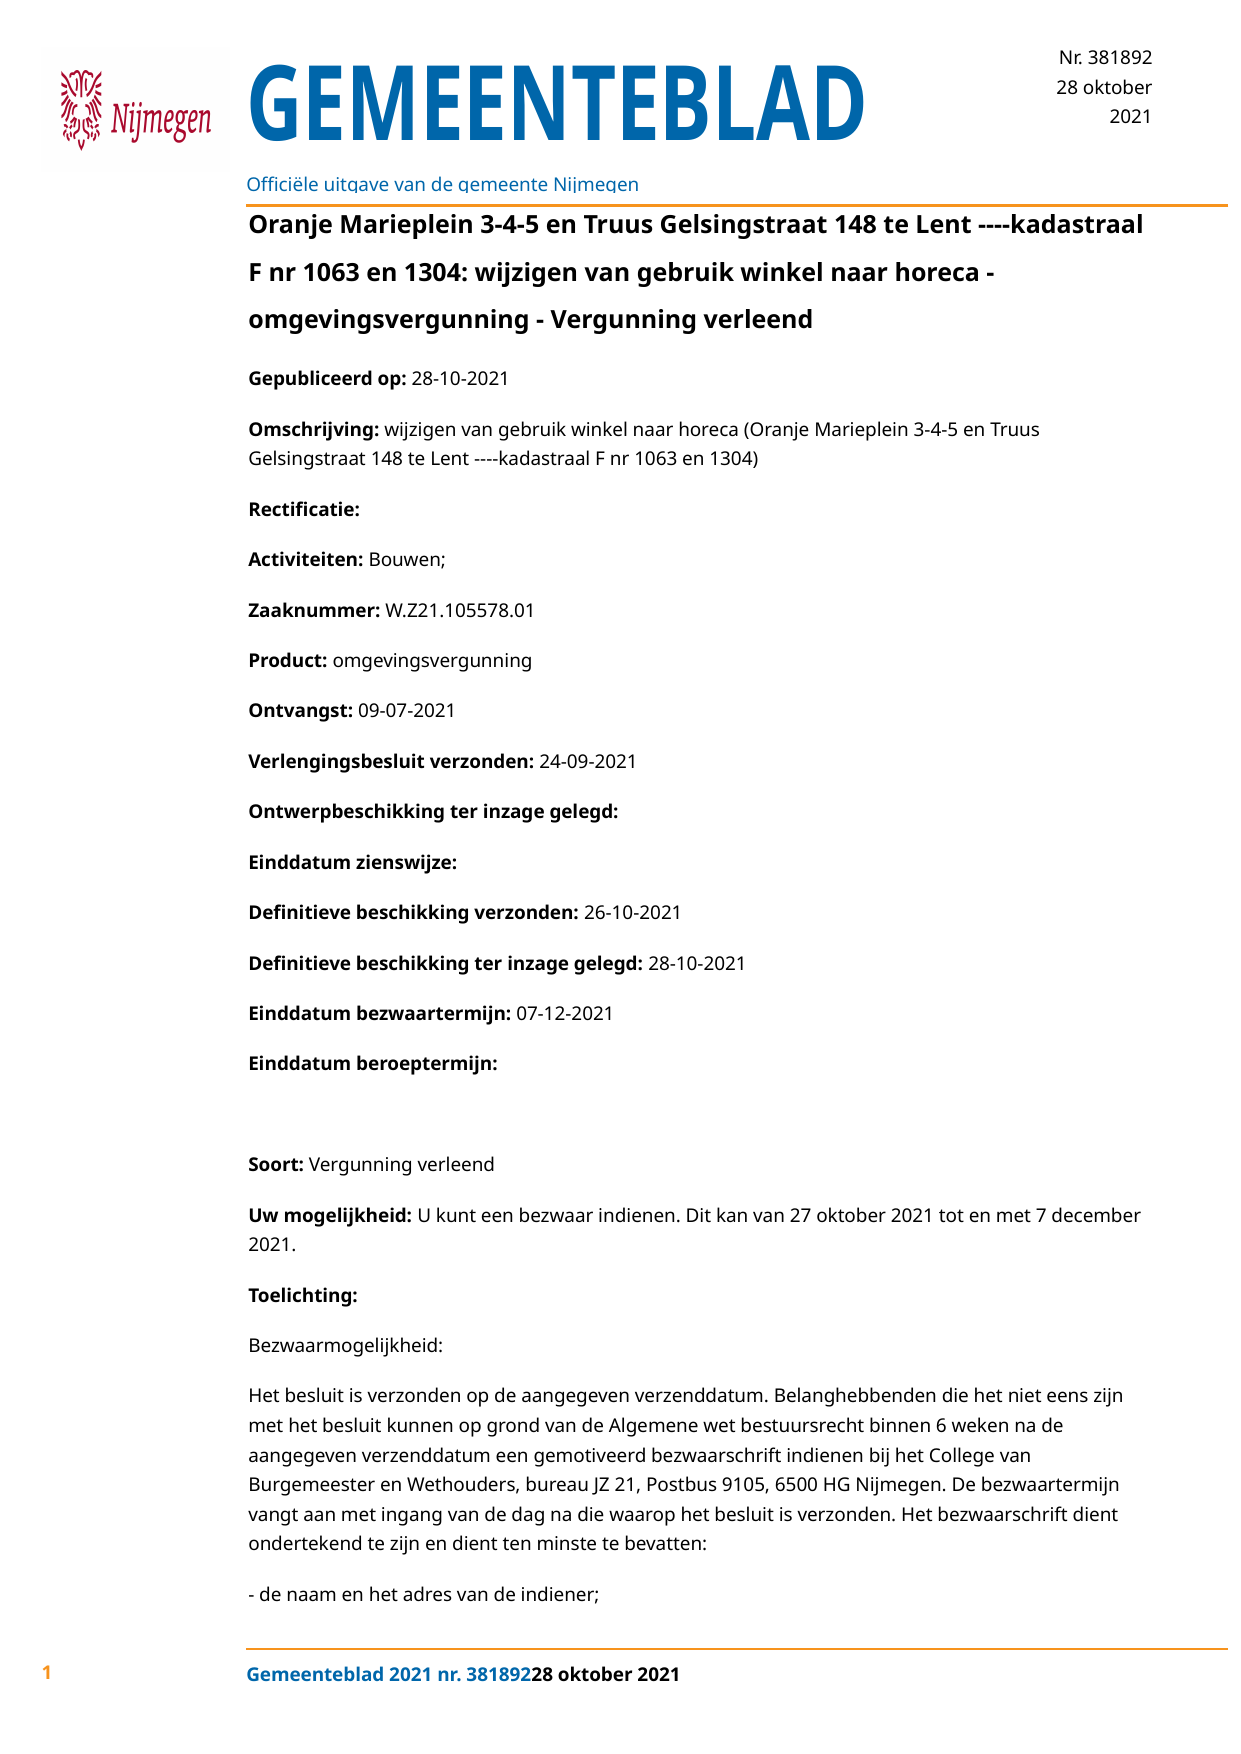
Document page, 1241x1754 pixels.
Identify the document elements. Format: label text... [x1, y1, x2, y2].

text Rectificatie: [248, 496, 1152, 522]
text Gepubliceerd op: 28-10-2021 [248, 366, 1152, 391]
text Einddatum beroeptermijn: [248, 1051, 1152, 1076]
text Omschrijving: wijzigen van gebruik winkel naar horeca (Oranje Marieplein 3-4-5 en Truus Gelsingstraat 148 te Lent ----kadastraal F nr 1063 en 1304) [248, 416, 1152, 471]
text Bezwaarmogelijkheid: [248, 1332, 1152, 1358]
text Oranje Marieplein 3-4-5 en Truus Gelsingstraat 148 te Lent ----kadastraal F nr 1063 en 1304: wijzigen van gebruik winkel naar horeca - omgevingsvergunning - Vergunning verleend [248, 207, 1152, 336]
text - de naam en het adres van de indiener; [248, 1581, 1152, 1607]
text Definitieve beschikking verzonden: 26-10-2021 [248, 899, 1152, 925]
text Het besluit is verzonden op de aangegeven verzenddatum. Belanghebbenden die het niet eens zijn met het besluit kunnen op grond van de Algemene wet bestuursrecht binnen 6 weken na de aangegeven verzenddatum een gemotiveerd bezwaarschrift indienen bij het College van Burgemeester en Wethouders, bureau JZ 21, Postbus 9105, 6500 HG Nijmegen. De bezwaartermijn vangt aan met ingang van de dag na die waarop het besluit is verzonden. Het bezwaarschrift dient ondertekend te zijn en dient ten minste te bevatten: [248, 1383, 1152, 1556]
text Einddatum bezwaartermijn: 07-12-2021 [248, 1000, 1152, 1026]
text Activiteiten: Bouwen; [248, 546, 1152, 572]
text Ontvangst: 09-07-2021 [248, 698, 1152, 723]
text Uw mogelijkheid: U kunt een bezwaar indienen. Dit kan van 27 oktober 2021 tot en met 7 december 2021. [248, 1202, 1152, 1257]
text Ontwerpbeschikking ter inzage gelegd: [248, 798, 1152, 824]
text Toelichting: [248, 1282, 1152, 1307]
text Verlengingsbesluit verzonden: 24-09-2021 [248, 748, 1152, 774]
text Zaaknummer: W.Z21.105578.01 [248, 597, 1152, 622]
text Definitieve beschikking ter inzage gelegd: 28-10-2021 [248, 950, 1152, 975]
text Product: omgevingsvergunning [248, 647, 1152, 673]
text Soort: Vergunning verleend [248, 1151, 1152, 1177]
text Einddatum zienswijze: [248, 849, 1152, 874]
picture [41, 47, 231, 172]
